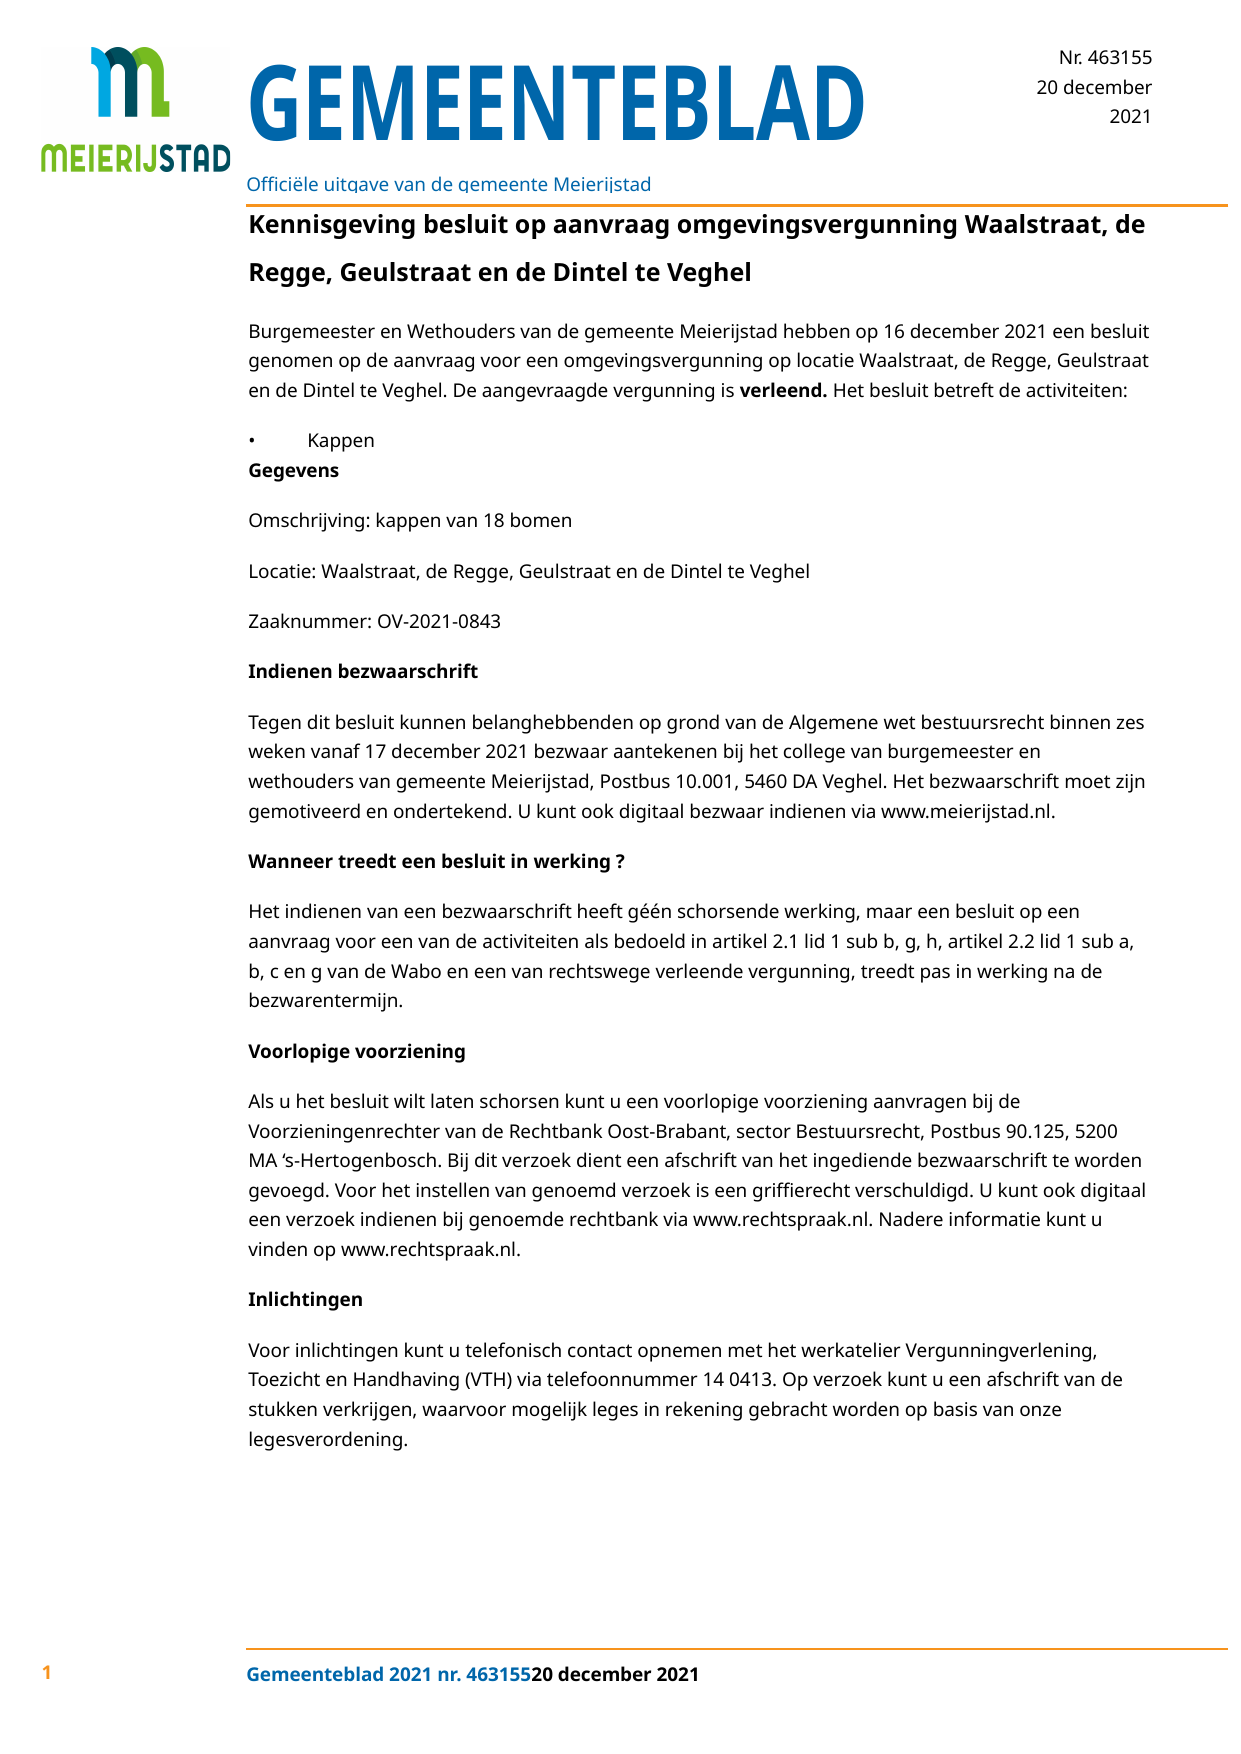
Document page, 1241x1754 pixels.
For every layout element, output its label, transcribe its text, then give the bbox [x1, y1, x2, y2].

list Kappen [248, 427, 1152, 453]
text Indienen bezwaarschrift [248, 659, 1152, 684]
picture [41, 47, 231, 172]
text Inlichtingen [248, 1287, 1152, 1312]
text Omschrijving: kappen van 18 bomen [248, 507, 1152, 533]
text Tegen dit besluit kunnen belanghebbenden op grond van de Algemene wet bestuursrecht binnen zes weken vanaf 17 december 2021 bezwaar aantekenen bij het college van burgemeester en wethouders van gemeente Meierijstad, Postbus 10.001, 5460 DA Veghel. Het bezwaarschrift moet zijn gemotiveerd en ondertekend. U kunt ook digitaal bezwaar indienen via www.meierijstad.nl. [248, 709, 1152, 824]
text Locatie: Waalstraat, de Regge, Geulstraat en de Dintel te Veghel [248, 558, 1152, 584]
text Gegevens [248, 457, 1152, 483]
text Kennisgeving besluit op aanvraag omgevingsvergunning Waalstraat, de Regge, Geulstraat en de Dintel te Veghel [248, 207, 1152, 288]
text Het indienen van een bezwaarschrift heeft géén schorsende werking, maar een besluit op een aanvraag voor een van de activiteiten als bedoeld in artikel 2.1 lid 1 sub b, g, h, artikel 2.2 lid 1 sub a, b, c en g van de Wabo en een van rechtswege verleende vergunning, treedt pas in werking na de bezwarentermijn. [248, 899, 1152, 1013]
text Als u het besluit wilt laten schorsen kunt u een voorlopige voorziening aanvragen bij de Voorzieningenrechter van de Rechtbank Oost-Brabant, sector Bestuursrecht, Postbus 90.125, 5200 MA ‘s-Hertogenbosch. Bij dit verzoek dient een afschrift van het ingediende bezwaarschrift te worden gevoegd. Voor het instellen van genoemd verzoek is een griffierecht verschuldigd. U kunt ook digitaal een verzoek indienen bij genoemde rechtbank via www.rechtspraak.nl. Nadere informatie kunt u vinden op www.rechtspraak.nl. [248, 1088, 1152, 1262]
text Burgemeester en Wethouders van de gemeente Meierijstad hebben op 16 december 2021 een besluit genomen op de aanvraag voor een omgevingsvergunning op locatie Waalstraat, de Regge, Geulstraat en de Dintel te Veghel. De aangevraagde vergunning is verleend. Het besluit betreft de activiteiten: [248, 318, 1152, 403]
text Zaaknummer: OV-2021-0843 [248, 608, 1152, 634]
text Voorlopige voorziening [248, 1038, 1152, 1064]
text Wanneer treedt een besluit in werking ? [248, 848, 1152, 874]
text Voor inlichtingen kunt u telefonisch contact opnemen met het werkatelier Vergunningverlening, Toezicht en Handhaving (VTH) via telefoonnummer 14 0413. Op verzoek kunt u een afschrift van de stukken verkrijgen, waarvoor mogelijk leges in rekening gebracht worden op basis van onze legesverordening. [248, 1337, 1152, 1452]
